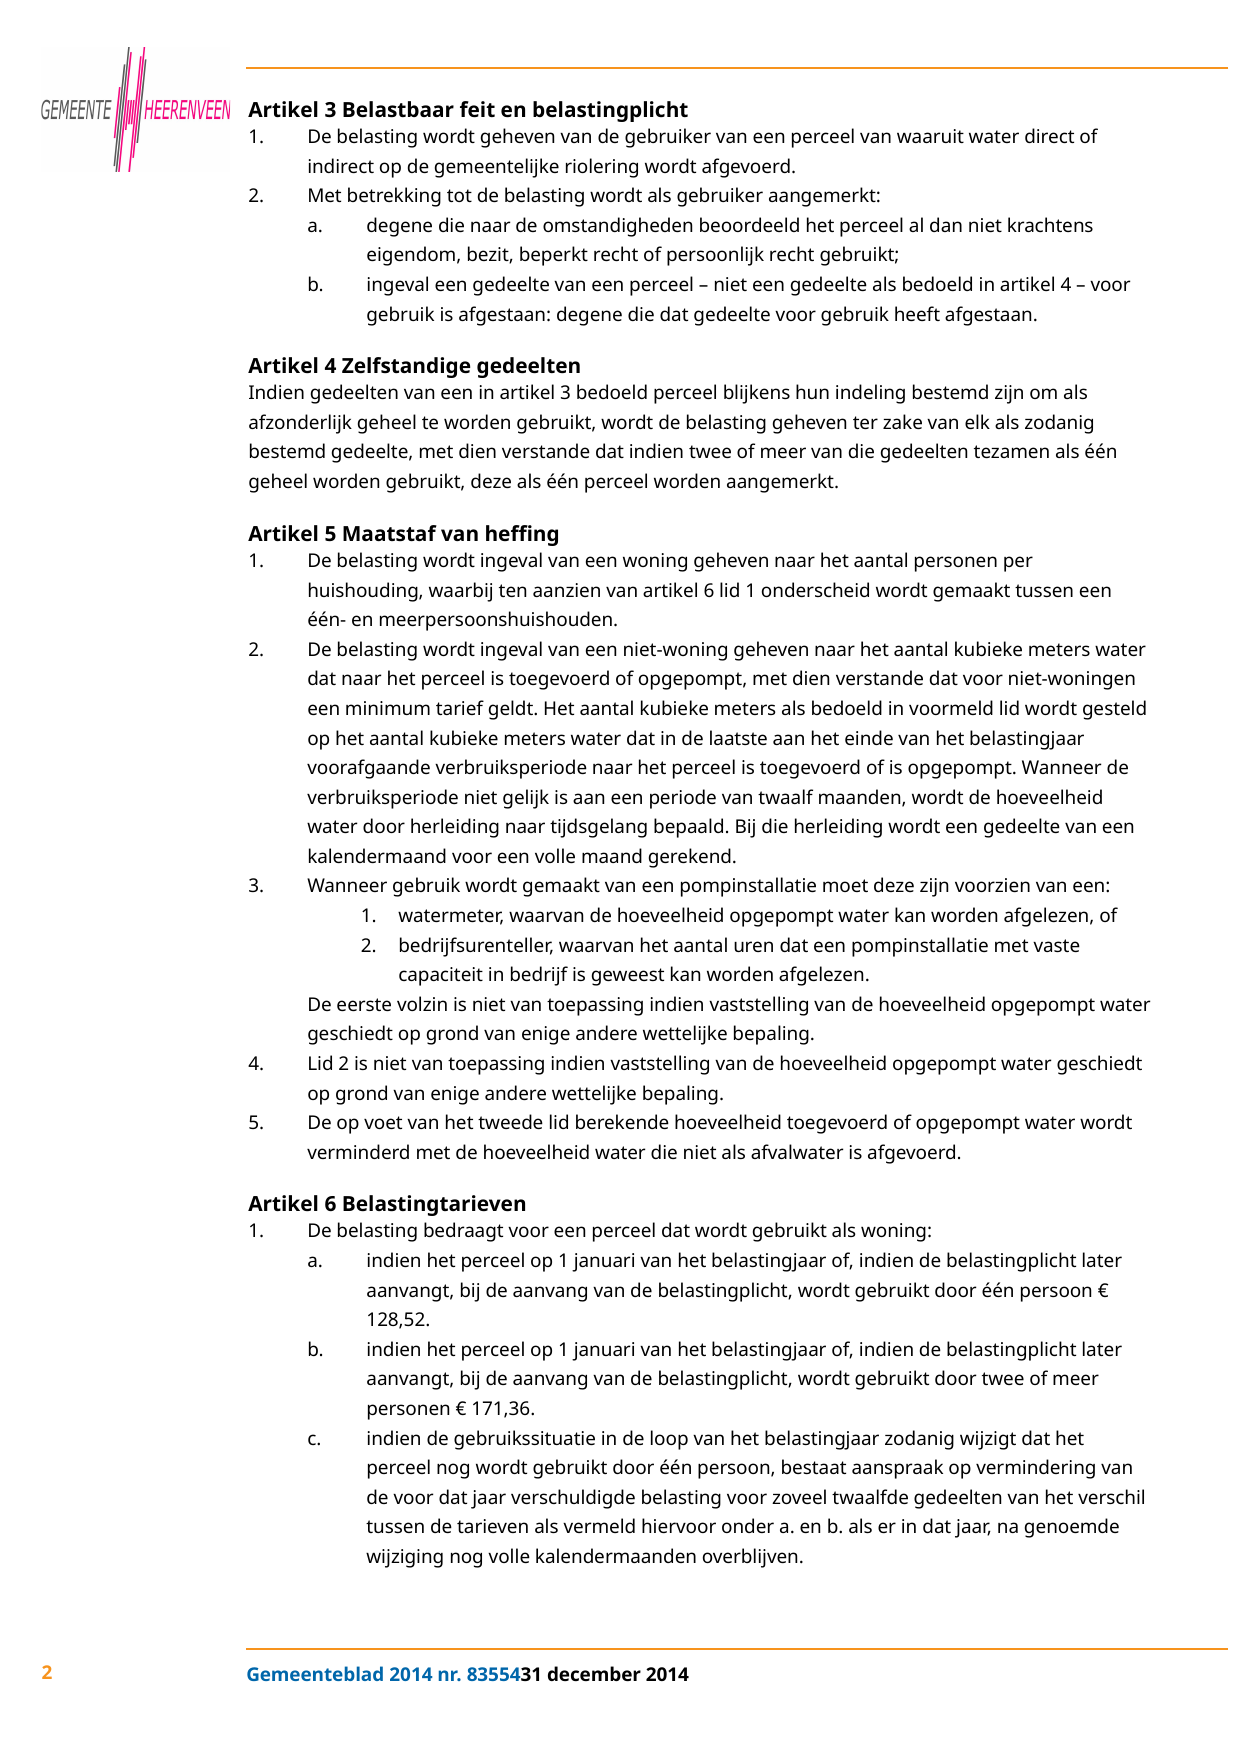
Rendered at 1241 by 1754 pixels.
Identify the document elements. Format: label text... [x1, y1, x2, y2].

text Artikel 6 Belastingtarieven [248, 1189, 1152, 1218]
list Lid 2 is niet van toepassing indien vaststelling van de hoeveelheid opgepompt water geschiedt op grond van enige andere wettelijke bepaling. [248, 1050, 1152, 1105]
picture [41, 47, 231, 172]
text Indien gedeelten van een in artikel 3 bedoeld perceel blijkens hun indeling bestemd zijn om als afzonderlijk geheel te worden gebruikt, wordt de belasting geheven ter zake van elk als zodanig bestemd gedeelte, met dien verstande dat indien twee of meer van die gedeelten tezamen als één geheel worden gebruikt, deze als één perceel worden aangemerkt. [248, 379, 1152, 494]
list Met betrekking tot de belasting wordt als gebruiker aangemerkt: [248, 182, 1152, 208]
list De op voet van het tweede lid berekende hoeveelheid toegevoerd of opgepompt water wordt verminderd met de hoeveelheid water die niet als afvalwater is afgevoerd. [248, 1109, 1152, 1164]
list De eerste volzin is niet van toepassing indien vaststelling van de hoeveelheid opgepompt water geschiedt op grond van enige andere wettelijke bepaling. [248, 991, 1152, 1046]
list De belasting wordt ingeval van een woning geheven naar het aantal personen per huishouding, waarbij ten aanzien van artikel 6 lid 1 onderscheid wordt gemaakt tussen een één- en meerpersoonshuishouden. [248, 547, 1152, 632]
list bedrijfsurenteller, waarvan het aantal uren dat een pompinstallatie met vaste capaciteit in bedrijf is geweest kan worden afgelezen. [361, 932, 1152, 987]
list Wanneer gebruik wordt gemaakt van een pompinstallatie moet deze zijn voorzien van een: [248, 873, 1152, 898]
list indien het perceel op 1 januari van het belastingjaar of, indien de belastingplicht later aanvangt, bij de aanvang van de belastingplicht, wordt gebruikt door één persoon € 128,52. [307, 1247, 1152, 1332]
text Artikel 5 Maatstaf van heffing [248, 519, 1152, 547]
list De belasting wordt geheven van de gebruiker van een perceel van waaruit water direct of indirect op de gemeentelijke riolering wordt afgevoerd. [248, 123, 1152, 178]
list ingeval een gedeelte van een perceel – niet een gedeelte als bedoeld in artikel 4 – voor gebruik is afgestaan: degene die dat gedeelte voor gebruik heeft afgestaan. [307, 271, 1152, 326]
list De belasting bedraagt voor een perceel dat wordt gebruikt als woning: [248, 1218, 1152, 1243]
list indien de gebruikssituatie in de loop van het belastingjaar zodanig wijzigt dat het perceel nog wordt gebruikt door één persoon, bestaat aanspraak op vermindering van de voor dat jaar verschuldigde belasting voor zoveel twaalfde gedeelten van het verschil tussen de tarieven als vermeld hiervoor onder a. en b. als er in dat jaar, na genoemde wijziging nog volle kalendermaanden overblijven. [307, 1425, 1152, 1569]
text Artikel 4 Zelfstandige gedeelten [248, 351, 1152, 379]
list indien het perceel op 1 januari van het belastingjaar of, indien de belastingplicht later aanvangt, bij de aanvang van de belastingplicht, wordt gebruikt door twee of meer personen € 171,36. [307, 1336, 1152, 1421]
list De belasting wordt ingeval van een niet-woning geheven naar het aantal kubieke meters water dat naar het perceel is toegevoerd of opgepompt, met dien verstande dat voor niet-woningen een minimum tarief geldt. Het aantal kubieke meters als bedoeld in voormeld lid wordt gesteld op het aantal kubieke meters water dat in de laatste aan het einde van het belastingjaar voorafgaande verbruiksperiode naar het perceel is toegevoerd of is opgepompt. Wanneer de verbruiksperiode niet gelijk is aan een periode van twaalf maanden, wordt de hoeveelheid water door herleiding naar tijdsgelang bepaald. Bij die herleiding wordt een gedeelte van een kalendermaand voor een volle maand gerekend. [248, 636, 1152, 869]
text Artikel 3 Belastbaar feit en belastingplicht [248, 95, 1152, 123]
list watermeter, waarvan de hoeveelheid opgepompt water kan worden afgelezen, of [361, 902, 1152, 928]
list degene die naar de omstandigheden beoordeeld het perceel al dan niet krachtens eigendom, bezit, beperkt recht of persoonlijk recht gebruikt; [307, 212, 1152, 267]
